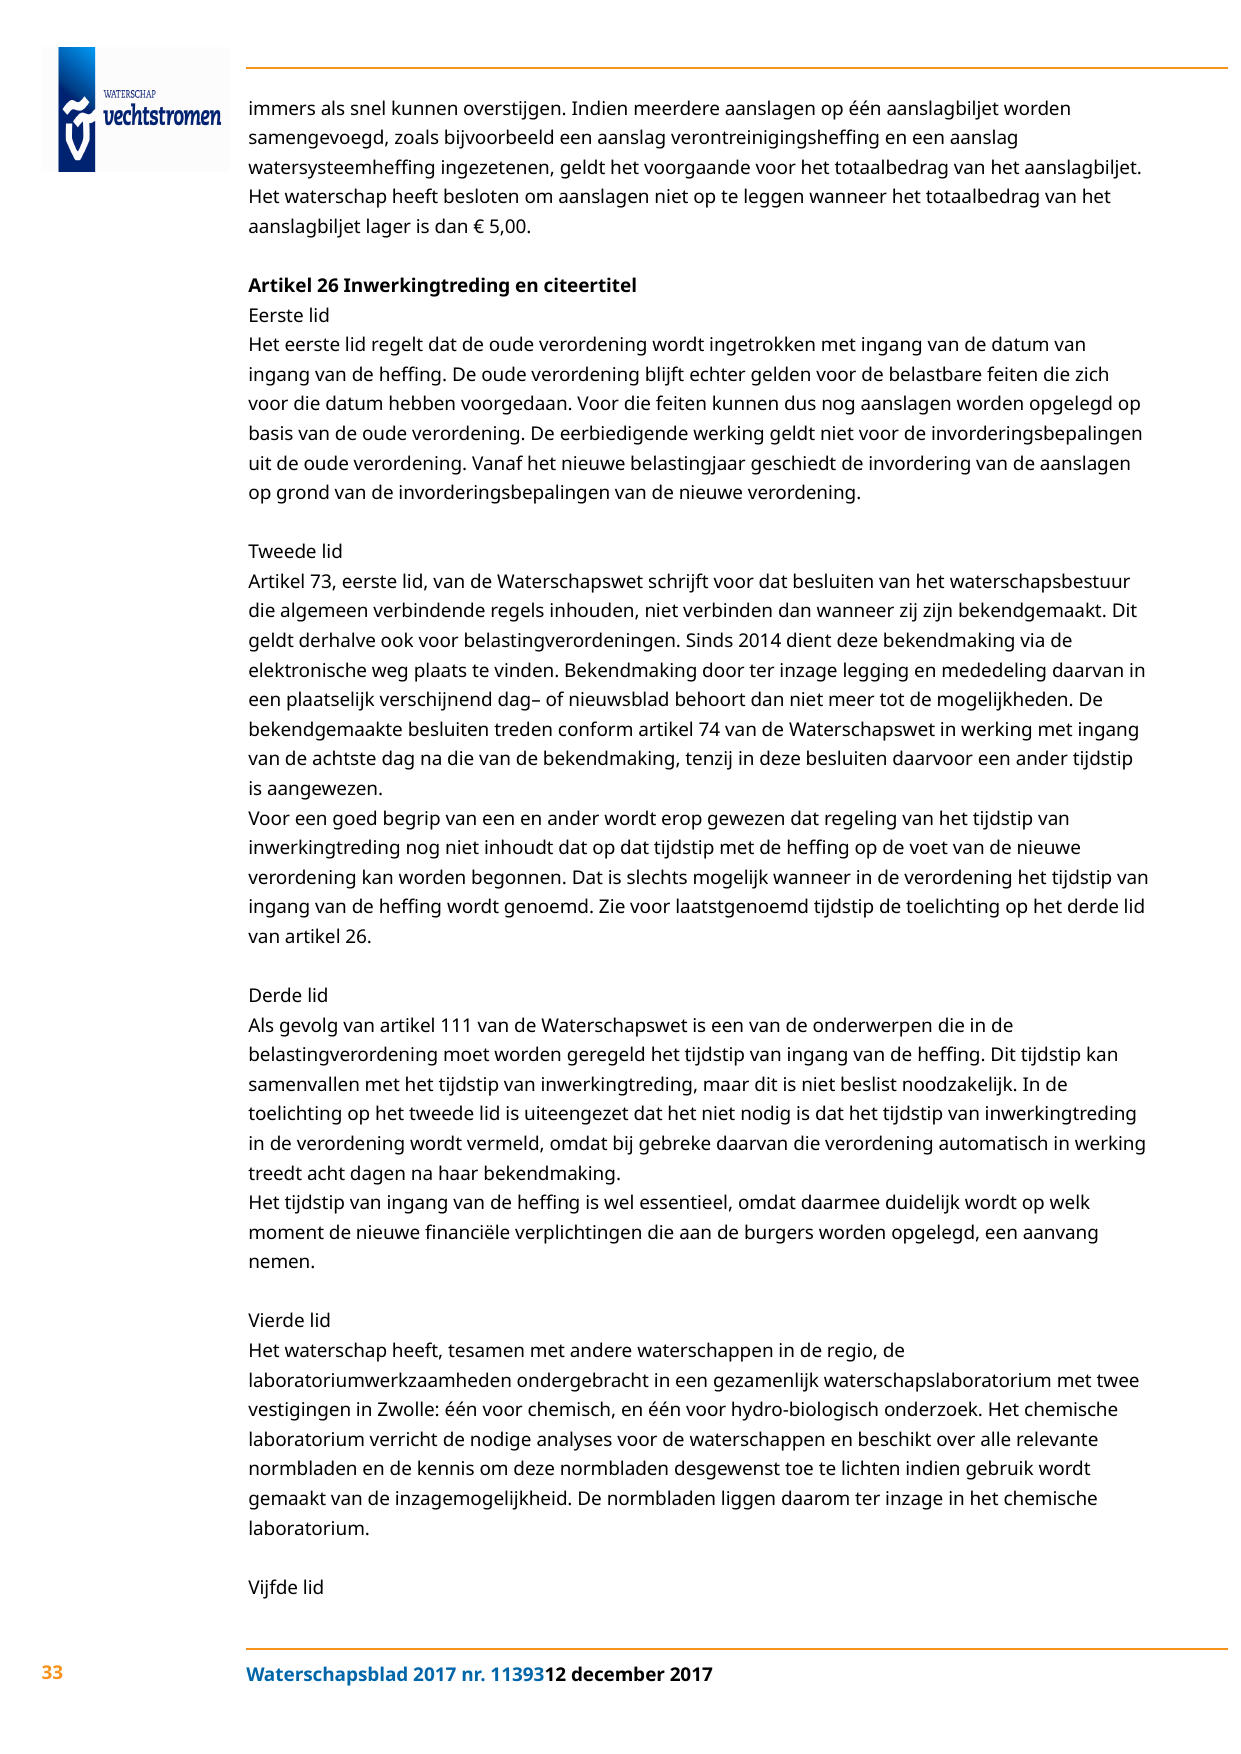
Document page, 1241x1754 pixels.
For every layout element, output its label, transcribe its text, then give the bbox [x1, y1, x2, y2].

picture [41, 47, 231, 172]
text Het eerste lid regelt dat de oude verordening wordt ingetrokken met ingang van de datum van ingang van de heffing. De oude verordening blijft echter gelden voor de belastbare feiten die zich voor die datum hebben voorgedaan. Voor die feiten kunnen dus nog aanslagen worden opgelegd op basis van de oude verordening. De eerbiedigende werking geldt niet voor de invorderingsbepalingen uit de oude verordening. Vanaf het nieuwe belastingjaar geschiedt de invordering van de aanslagen op grond van de invorderingsbepalingen van de nieuwe verordening. [248, 331, 1152, 505]
text Als gevolg van artikel 111 van de Waterschapswet is een van de onderwerpen die in de belastingverordening moet worden geregeld het tijdstip van ingang van de heffing. Dit tijdstip kan samenvallen met het tijdstip van inwerkingtreding, maar dit is niet beslist noodzakelijk. In de toelichting op het tweede lid is uiteengezet dat het niet nodig is dat het tijdstip van inwerkingtreding in de verordening wordt vermeld, omdat bij gebreke daarvan die verordening automatisch in werking treedt acht dagen na haar bekendmaking. [248, 1012, 1152, 1186]
text Voor een goed begrip van een en ander wordt erop gewezen dat regeling van het tijdstip van inwerkingtreding nog niet inhoudt dat op dat tijdstip met de heffing op de voet van de nieuwe verordening kan worden begonnen. Dat is slechts mogelijk wanneer in de verordening het tijdstip van ingang van de heffing wordt genoemd. Zie voor laatstgenoemd tijdstip de toelichting op het derde lid van artikel 26. [248, 805, 1152, 949]
text Artikel 26 Inwerkingtreding en citeertitel [248, 272, 1152, 298]
text Het tijdstip van ingang van de heffing is wel essentieel, omdat daarmee duidelijk wordt op welk moment de nieuwe financiële verplichtingen die aan de burgers worden opgelegd, een aanvang nemen. [248, 1189, 1152, 1274]
text Vierde lid [248, 1308, 1152, 1333]
text Vijfde lid [248, 1574, 1152, 1600]
text Het waterschap heeft, tesamen met andere waterschappen in de regio, de laboratoriumwerkzaamheden ondergebracht in een gezamenlijk waterschapslaboratorium met twee vestigingen in Zwolle: één voor chemisch, en één voor hydro-biologisch onderzoek. Het chemische laboratorium verricht de nodige analyses voor de waterschappen en beschikt over alle relevante normbladen en de kennis om deze normbladen desgewenst toe te lichten indien gebruik wordt gemaakt van de inzagemogelijkheid. De normbladen liggen daarom ter inzage in het chemische laboratorium. [248, 1337, 1152, 1541]
text Artikel 73, eerste lid, van de Waterschapswet schrijft voor dat besluiten van het waterschapsbestuur die algemeen verbindende regels inhouden, niet verbinden dan wanneer zij zijn bekendgemaakt. Dit geldt derhalve ook voor belastingverordeningen. Sinds 2014 dient deze bekendmaking via de elektronische weg plaats te vinden. Bekendmaking door ter inzage legging en mededeling daarvan in een plaatselijk verschijnend dag– of nieuwsblad behoort dan niet meer tot de mogelijkheden. De bekendgemaakte besluiten treden conform artikel 74 van de Waterschapswet in werking met ingang van de achtste dag na die van de bekendmaking, tenzij in deze besluiten daarvoor een ander tijdstip is aangewezen. [248, 568, 1152, 801]
text Tweede lid [248, 538, 1152, 564]
text immers als snel kunnen overstijgen. Indien meerdere aanslagen op één aanslagbiljet worden samengevoegd, zoals bijvoorbeeld een aanslag verontreinigingsheffing en een aanslag watersysteemheffing ingezetenen, geldt het voorgaande voor het totaalbedrag van het aanslagbiljet. Het waterschap heeft besloten om aanslagen niet op te leggen wanneer het totaalbedrag van het aanslagbiljet lager is dan € 5,00. [248, 95, 1152, 239]
text Derde lid [248, 982, 1152, 1008]
text Eerste lid [248, 302, 1152, 328]
